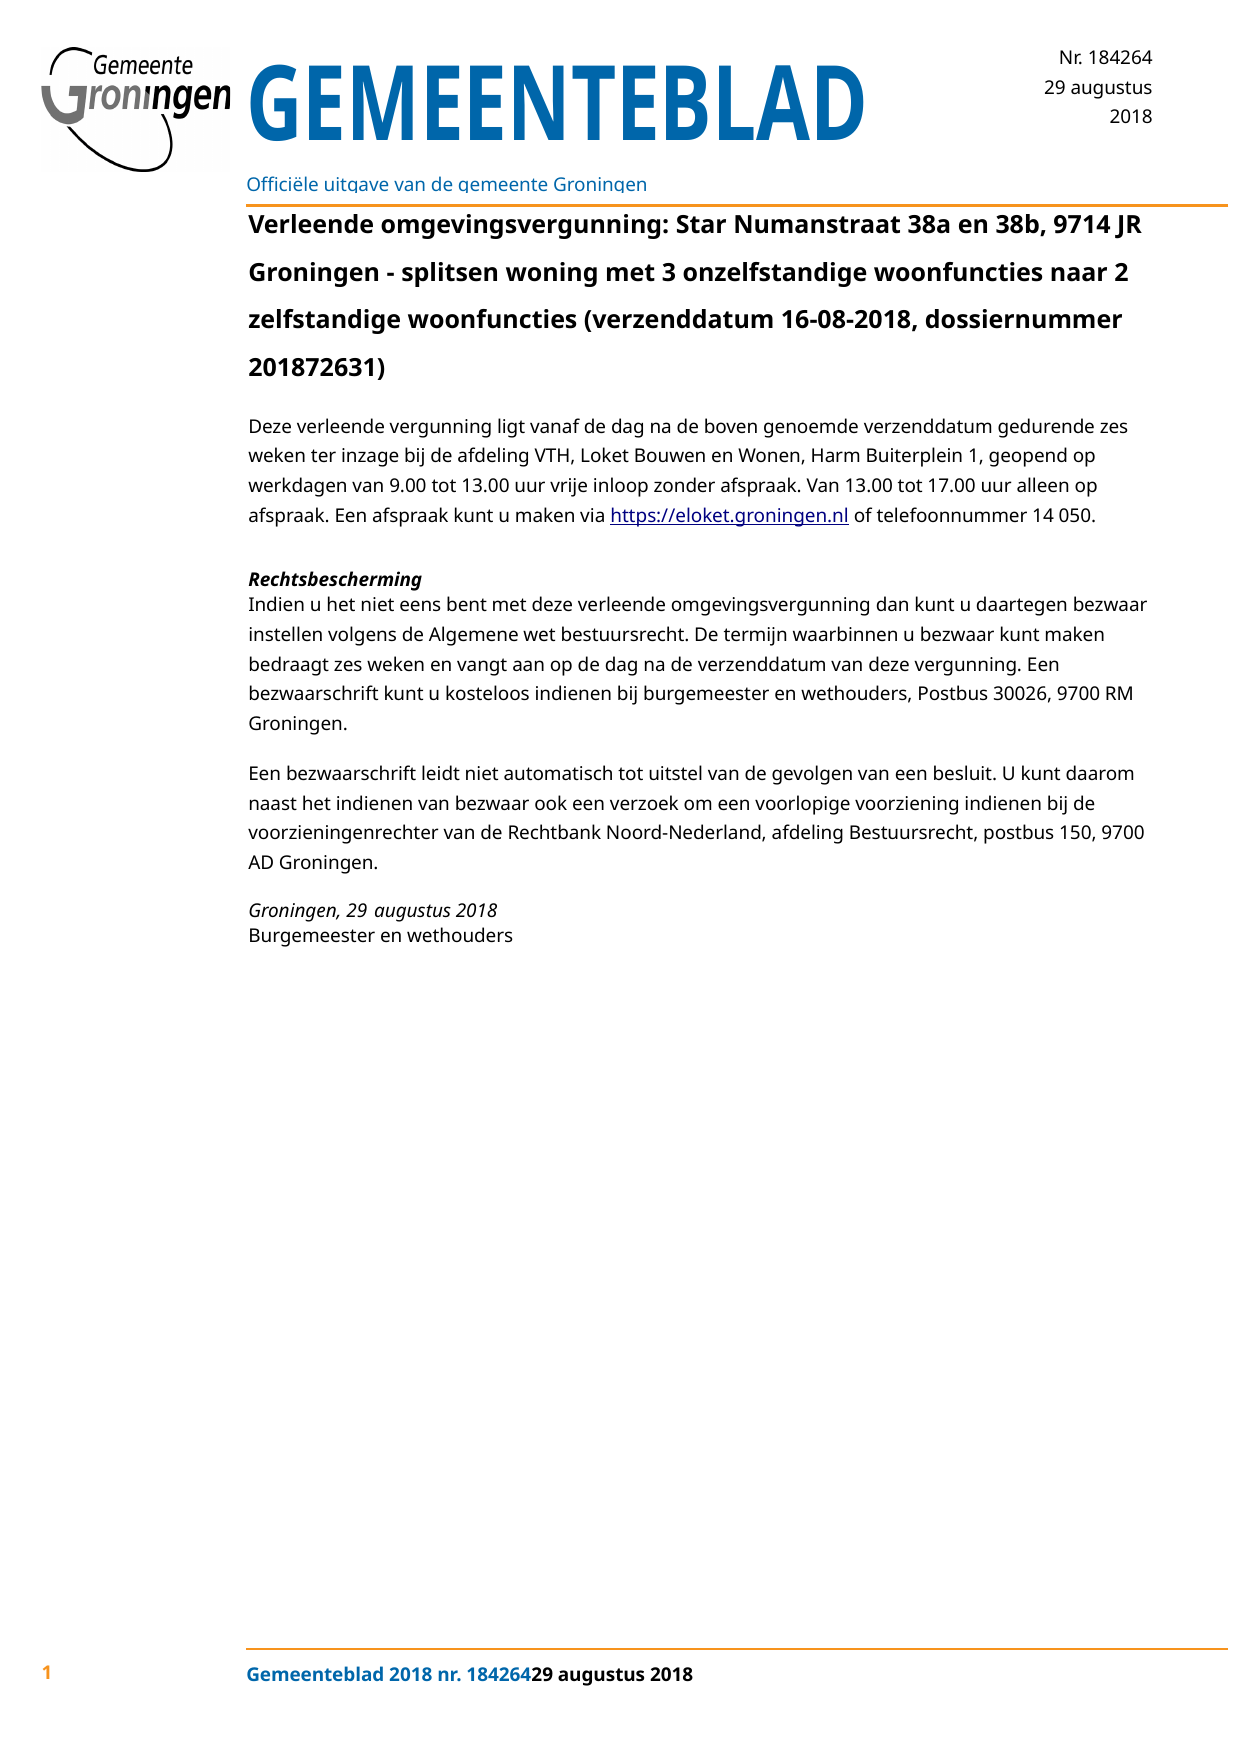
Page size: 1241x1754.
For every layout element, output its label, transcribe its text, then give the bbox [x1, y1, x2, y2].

text Burgemeester en wethouders [248, 923, 1152, 948]
text Indien u het niet eens bent met deze verleende omgevingsvergunning dan kunt u daartegen bezwaar instellen volgens de Algemene wet bestuursrecht. De termijn waarbinnen u bezwaar kunt maken bedraagt zes weken en vangt aan op de dag na de verzenddatum van deze vergunning. Een bezwaarschrift kunt u kosteloos indienen bij burgemeester en wethouders, Postbus 30026, 9700 RM Groningen. [248, 592, 1152, 736]
text Groningen, 29 augustus 2018 [248, 897, 1152, 923]
picture [41, 47, 231, 172]
text Een bezwaarschrift leidt niet automatisch tot uitstel van de gevolgen van een besluit. U kunt daarom naast het indienen van bezwaar ook een verzoek om een voorlopige voorziening indienen bij de voorzieningenrechter van de Rechtbank Noord-Nederland, afdeling Bestuursrecht, postbus 150, 9700 AD Groningen. [248, 760, 1152, 875]
text Verleende omgevingsvergunning: Star Numanstraat 38a en 38b, 9714 JR Groningen - splitsen woning met 3 onzelfstandige woonfuncties naar 2 zelfstandige woonfuncties (verzenddatum 16-08-2018, dossiernummer 201872631) [248, 207, 1152, 384]
text Deze verleende vergunning ligt vanaf de dag na de boven genoemde verzenddatum gedurende zes weken ter inzage bij de afdeling VTH, Loket Bouwen en Wonen, Harm Buiterplein 1, geopend op werkdagen van 9.00 tot 13.00 uur vrije inloop zonder afspraak. Van 13.00 tot 17.00 uur alleen op afspraak. Een afspraak kunt u maken via https://eloket.groningen.nl of telefoonnummer 14 050. [248, 413, 1152, 528]
text Rechtsbescherming [248, 566, 1152, 592]
